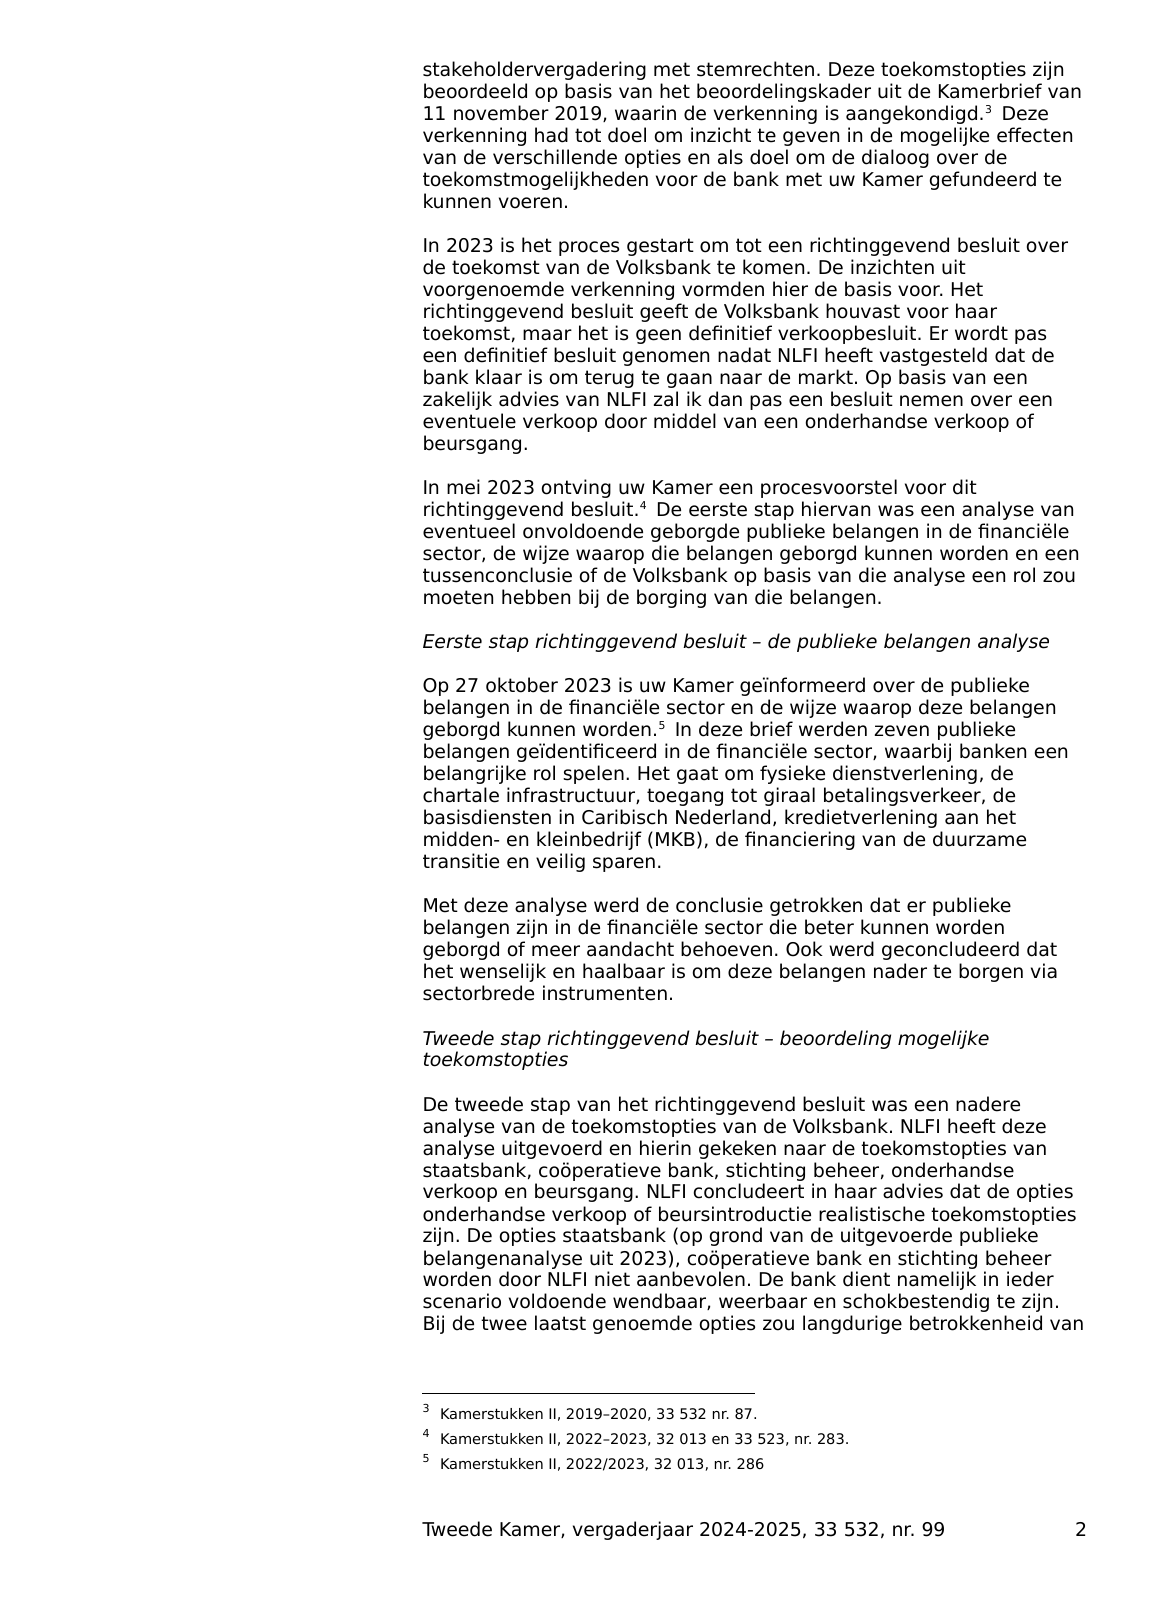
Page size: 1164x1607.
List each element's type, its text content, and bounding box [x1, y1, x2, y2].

text stakeholdervergadering met stemrechten. Deze toekomstopties zijn beoordeeld op basis van het beoordelingskader uit de Kamerbrief van 11 november 2019, waarin de verkenning is aangekondigd. Deze verkenning had tot doel om inzicht te geven in de mogelijke effecten van de verschillende opties en als doel om de dialoog over de toekomstmogelijkheden voor de bank met uw Kamer gefundeerd te kunnen voeren. [422, 59, 1087, 213]
text De tweede stap van het richtinggevend besluit was een nadere analyse van de toekomstopties van de Volksbank. NLFI heeft deze analyse uitgevoerd en hierin gekeken naar de toekomstopties van staatsbank, coöperatieve bank, stichting beheer, onderhandse verkoop en beursgang. NLFI concludeert in haar advies dat de opties onderhandse verkoop of beursintroductie realistische toekomstopties zijn. De opties staatsbank (op grond van de uitgevoerde publieke belangenanalyse uit 2023), coöperatieve bank en stichting beheer worden door NLFI niet aanbevolen. De bank dient namelijk in ieder scenario voldoende wendbaar, weerbaar en schokbestendig te zijn. Bij de twee laatst genoemde opties zou langdurige betrokkenheid van [422, 1093, 1087, 1335]
text Kamerstukken II, 2022/2023, 32 013, nr. 286 [422, 1452, 1087, 1474]
text Kamerstukken II, 2022–2023, 32 013 en 33 523, nr. 283. [422, 1427, 1087, 1449]
text Met deze analyse werd de conclusie getrokken dat er publieke belangen zijn in de financiële sector die beter kunnen worden geborgd of meer aandacht behoeven. Ook werd geconcludeerd dat het wenselijk en haalbaar is om deze belangen nader te borgen via sectorbrede instrumenten. [422, 895, 1087, 1005]
text Kamerstukken II, 2019–2020, 33 532 nr. 87. [422, 1402, 1087, 1424]
subtitle Tweede stap richtinggevend besluit – beoordeling mogelijke toekomstopties [422, 1027, 1087, 1071]
text Op 27 oktober 2023 is uw Kamer geïnformeerd over de publieke belangen in de financiële sector en de wijze waarop deze belangen geborgd kunnen worden. In deze brief werden zeven publieke belangen geïdentificeerd in de financiële sector, waarbij banken een belangrijke rol spelen. Het gaat om fysieke dienstverlening, de chartale infrastructuur, toegang tot giraal betalingsverkeer, de basisdiensten in Caribisch Nederland, kredietverlening aan het midden- en kleinbedrijf (MKB), de financiering van de duurzame transitie en veilig sparen. [422, 675, 1087, 873]
subtitle Eerste stap richtinggevend besluit – de publieke belangen analyse [422, 631, 1087, 653]
text In 2023 is het proces gestart om tot een richtinggevend besluit over de toekomst van de Volksbank te komen. De inzichten uit voorgenoemde verkenning vormden hier de basis voor. Het richtinggevend besluit geeft de Volksbank houvast voor haar toekomst, maar het is geen definitief verkoopbesluit. Er wordt pas een definitief besluit genomen nadat NLFI heeft vastgesteld dat de bank klaar is om terug te gaan naar de markt. Op basis van een zakelijk advies van NLFI zal ik dan pas een besluit nemen over een eventuele verkoop door middel van een onderhandse verkoop of beursgang. [422, 235, 1087, 455]
text In mei 2023 ontving uw Kamer een procesvoorstel voor dit richtinggevend besluit. De eerste stap hiervan was een analyse van eventueel onvoldoende geborgde publieke belangen in de financiële sector, de wijze waarop die belangen geborgd kunnen worden en een tussenconclusie of de Volksbank op basis van die analyse een rol zou moeten hebben bij de borging van die belangen. [422, 477, 1087, 609]
